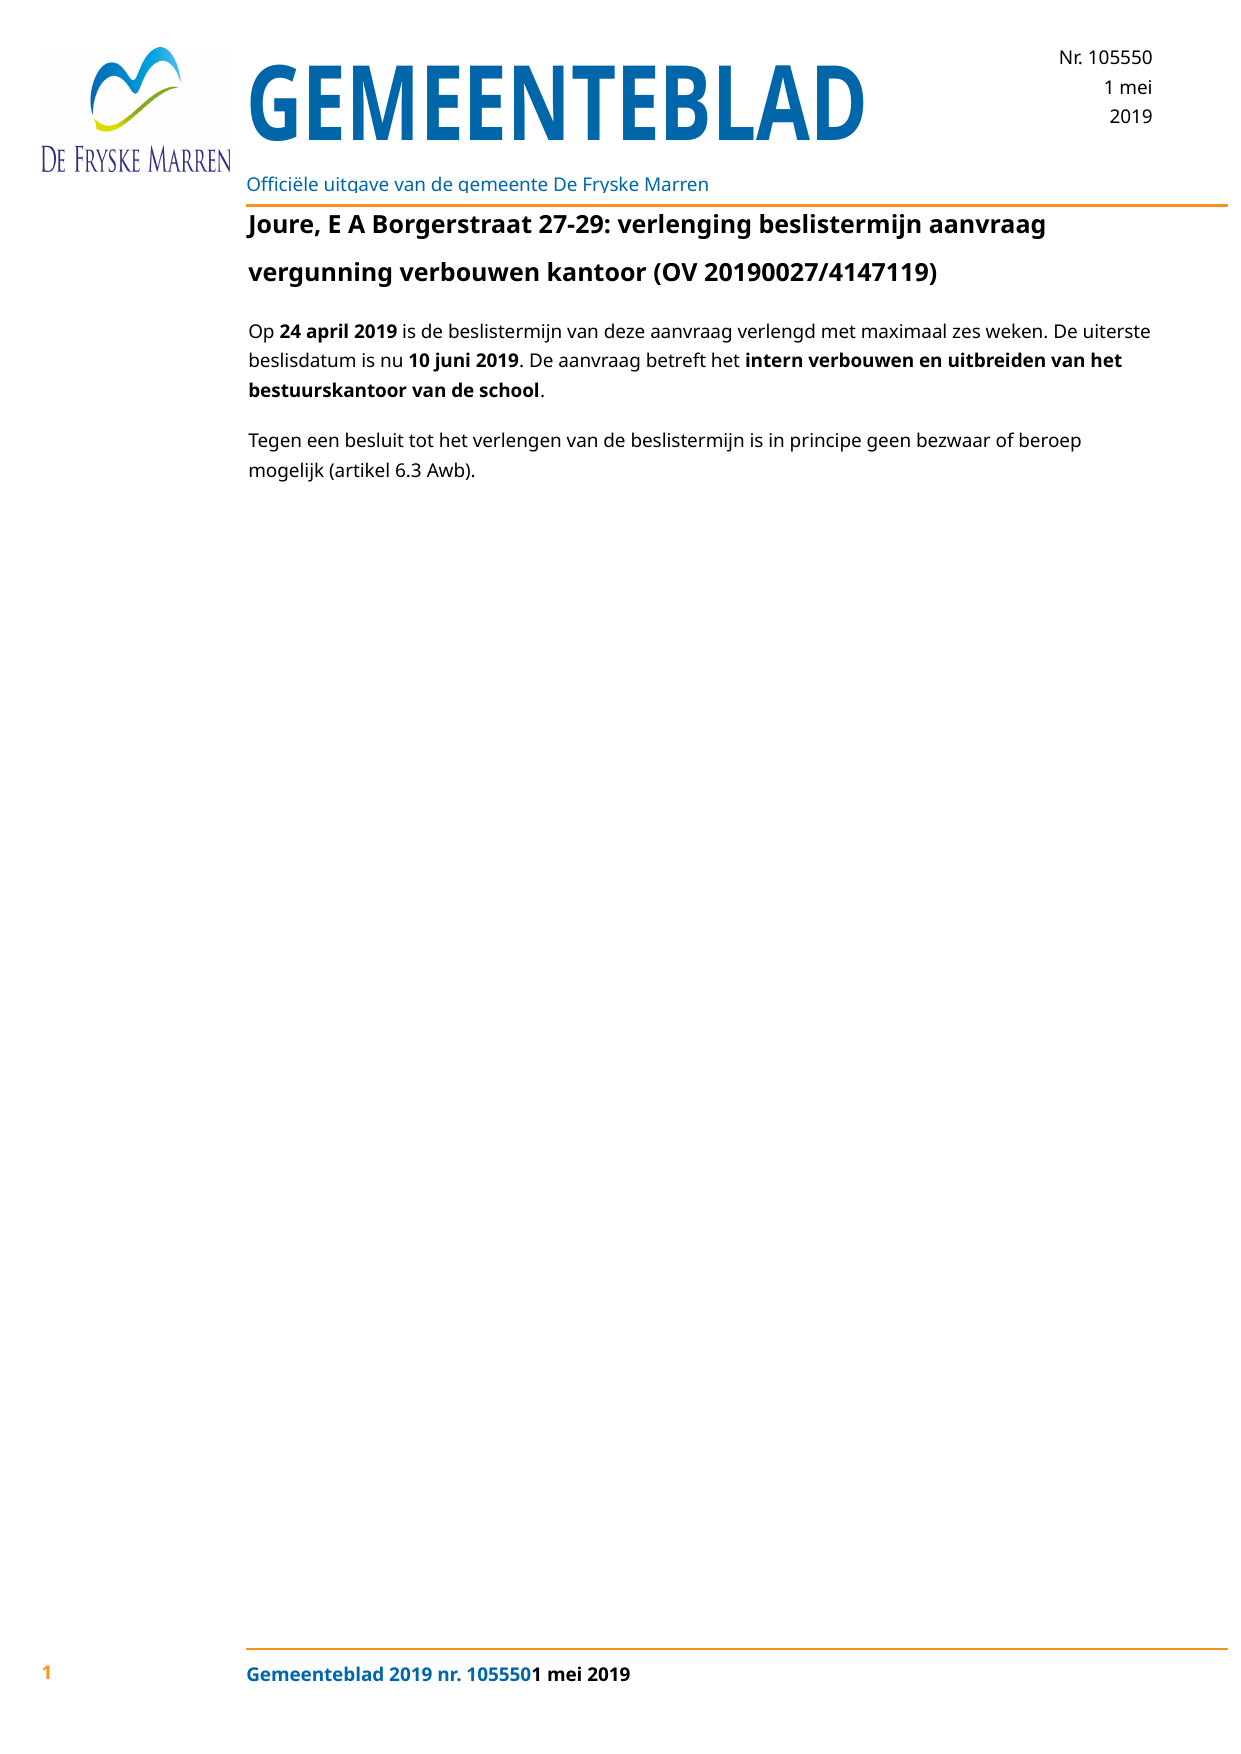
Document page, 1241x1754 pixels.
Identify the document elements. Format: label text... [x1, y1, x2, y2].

text Joure, E A Borgerstraat 27-29: verlenging beslistermijn aanvraag vergunning verbouwen kantoor (OV 20190027/4147119) [248, 207, 1152, 288]
text Op 24 april 2019 is de beslistermijn van deze aanvraag verlengd met maximaal zes weken. De uiterste beslisdatum is nu 10 juni 2019. De aanvraag betreft het intern verbouwen en uitbreiden van het bestuurskantoor van de school. [248, 318, 1152, 403]
picture [41, 47, 231, 172]
text Tegen een besluit tot het verlengen van de beslistermijn is in principe geen bezwaar of beroep mogelijk (artikel 6.3 Awb). [248, 427, 1152, 483]
